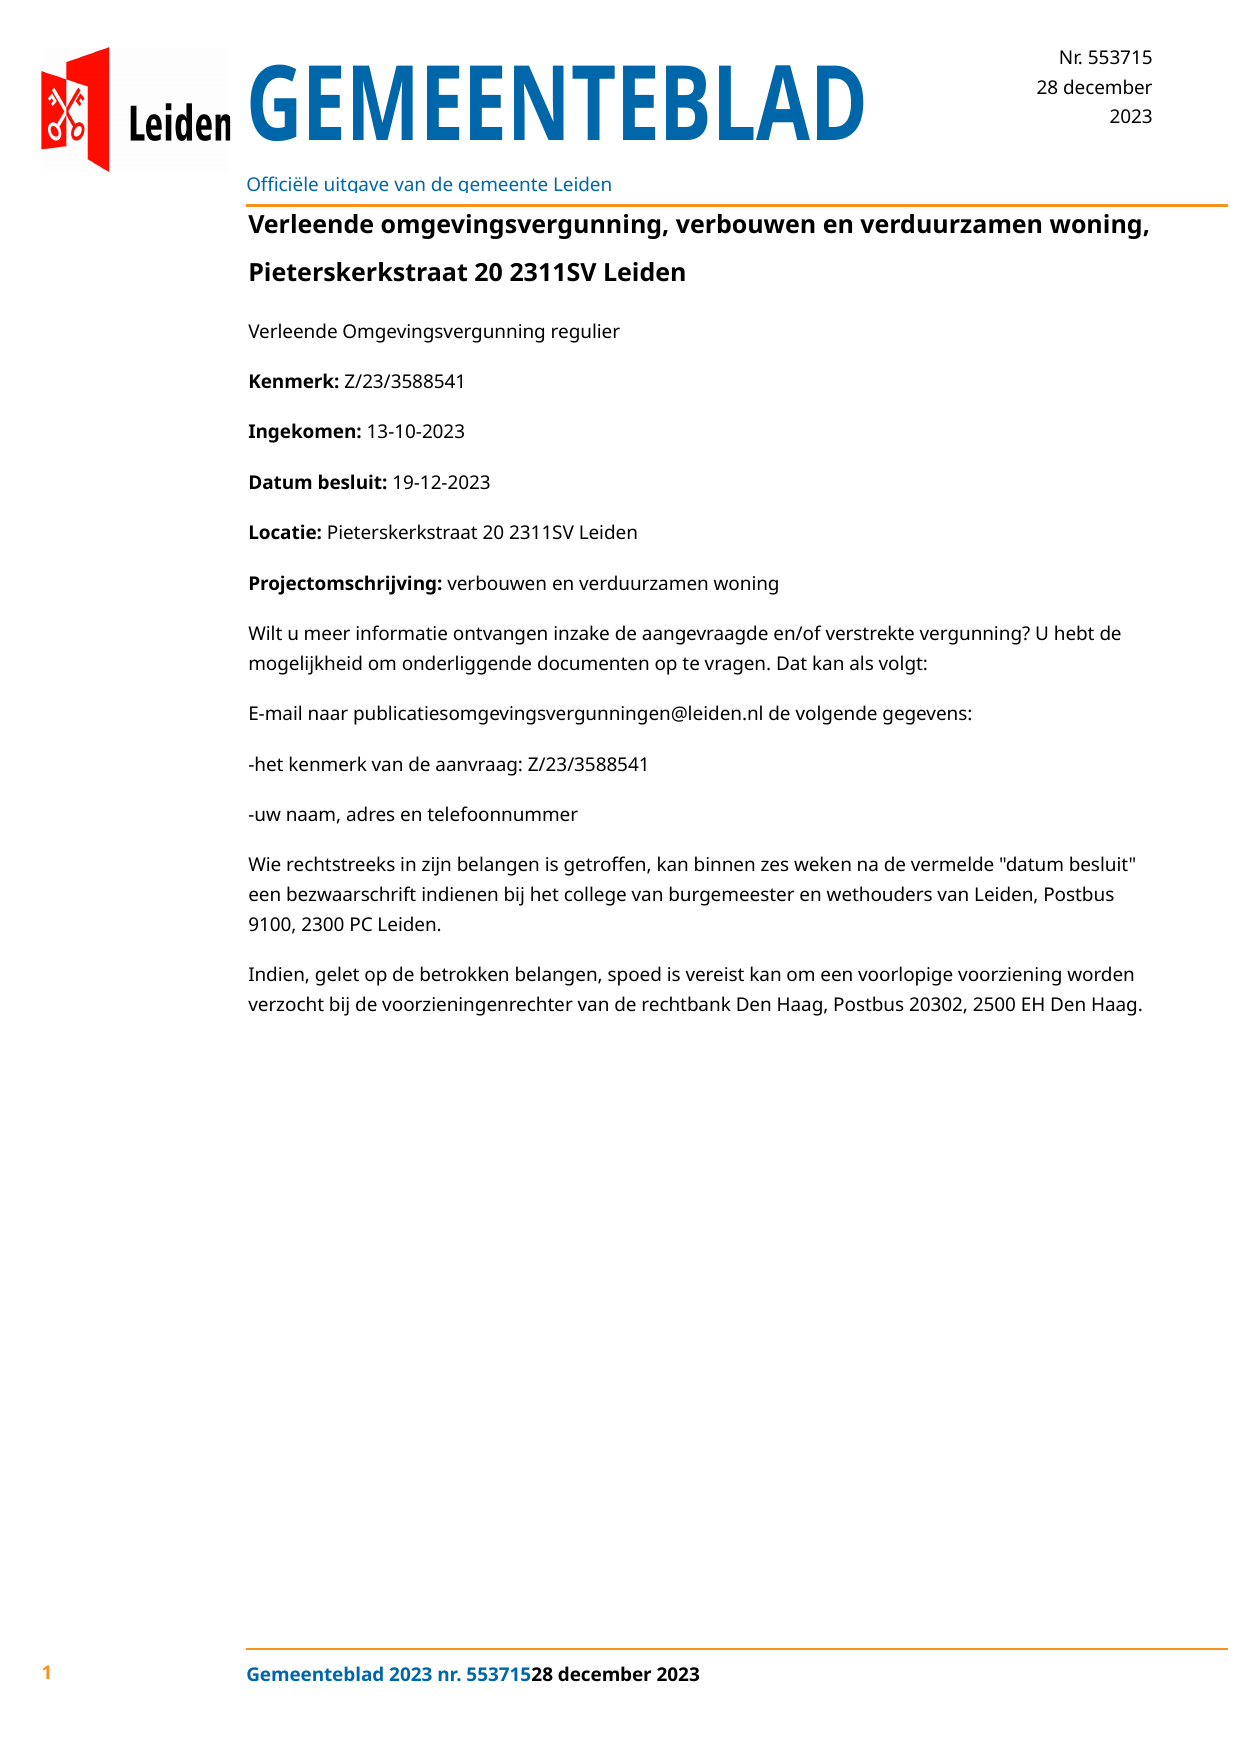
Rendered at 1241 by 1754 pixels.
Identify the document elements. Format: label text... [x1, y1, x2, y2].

text Wie rechtstreeks in zijn belangen is getroffen, kan binnen zes weken na de vermelde "datum besluit" een bezwaarschrift indienen bij het college van burgemeester en wethouders van Leiden, Postbus 9100, 2300 PC Leiden. [248, 852, 1152, 937]
picture [41, 47, 231, 172]
text Wilt u meer informatie ontvangen inzake de aangevraagde en/of verstrekte vergunning? U hebt de mogelijkheid om onderliggende documenten op te vragen. Dat kan als volgt: [248, 620, 1152, 676]
text -uw naam, adres en telefoonnummer [248, 801, 1152, 827]
text Projectomschrijving: verbouwen en verduurzamen woning [248, 570, 1152, 596]
text -het kenmerk van de aanvraag: Z/23/3588541 [248, 751, 1152, 777]
text Indien, gelet op de betrokken belangen, spoed is vereist kan om een voorlopige voorziening worden verzocht bij de voorzieningenrechter van de rechtbank Den Haag, Postbus 20302, 2500 EH Den Haag. [248, 961, 1152, 1017]
text Locatie: Pieterskerkstraat 20 2311SV Leiden [248, 519, 1152, 545]
text Kenmerk: Z/23/3588541 [248, 368, 1152, 394]
text Verleende omgevingsvergunning, verbouwen en verduurzamen woning, Pieterskerkstraat 20 2311SV Leiden [248, 207, 1152, 288]
text Datum besluit: 19-12-2023 [248, 469, 1152, 495]
text E-mail naar publicatiesomgevingsvergunningen@leiden.nl de volgende gegevens: [248, 700, 1152, 726]
text Ingekomen: 13-10-2023 [248, 419, 1152, 444]
text Verleende Omgevingsvergunning regulier [248, 318, 1152, 344]
